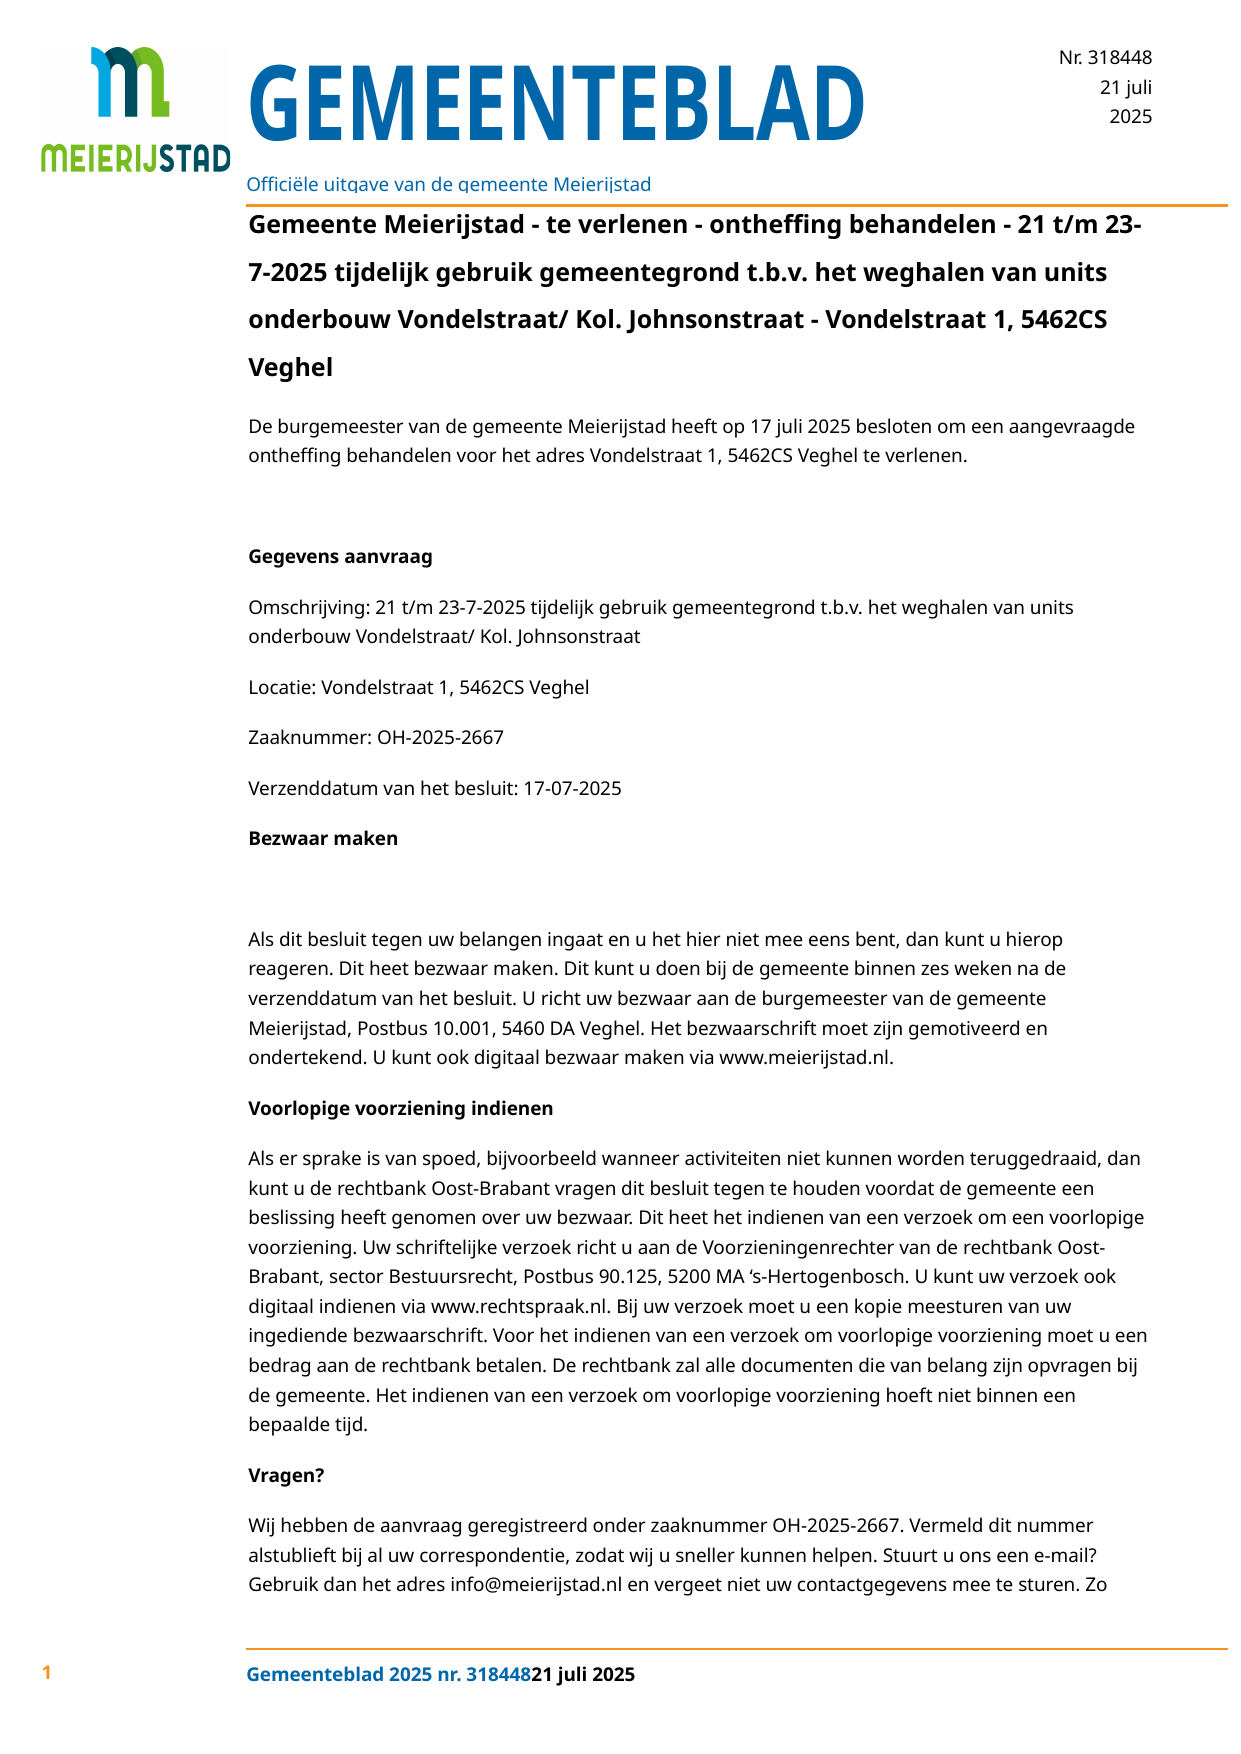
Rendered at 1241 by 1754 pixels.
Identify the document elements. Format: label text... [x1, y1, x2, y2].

text Gemeente Meierijstad - te verlenen - ontheffing behandelen - 21 t/m 23-7-2025 tijdelijk gebruik gemeentegrond t.b.v. het weghalen van units onderbouw Vondelstraat/ Kol. Johnsonstraat - Vondelstraat 1, 5462CS Veghel [248, 207, 1152, 384]
text Gegevens aanvraag [248, 543, 1152, 569]
text De burgemeester van de gemeente Meierijstad heeft op 17 juli 2025 besloten om een aangevraagde ontheffing behandelen voor het adres Vondelstraat 1, 5462CS Veghel te verlenen. [248, 413, 1152, 468]
text Als dit besluit tegen uw belangen ingaat en u het hier niet mee eens bent, dan kunt u hierop reageren. Dit heet bezwaar maken. Dit kunt u doen bij de gemeente binnen zes weken na de verzenddatum van het besluit. U richt uw bezwaar aan de burgemeester van de gemeente Meierijstad, Postbus 10.001, 5460 DA Veghel. Het bezwaarschrift moet zijn gemotiveerd en ondertekend. U kunt ook digitaal bezwaar maken via www.meierijstad.nl. [248, 926, 1152, 1070]
text Vragen? [248, 1462, 1152, 1488]
text Voorlopige voorziening indienen [248, 1095, 1152, 1121]
text Zaaknummer: OH-2025-2667 [248, 724, 1152, 750]
text Verzenddatum van het besluit: 17-07-2025 [248, 775, 1152, 801]
picture [41, 47, 231, 172]
text Als er sprake is van spoed, bijvoorbeeld wanneer activiteiten niet kunnen worden teruggedraaid, dan kunt u de rechtbank Oost-Brabant vragen dit besluit tegen te houden voordat de gemeente een beslissing heeft genomen over uw bezwaar. Dit heet het indienen van een verzoek om een voorlopige voorziening. Uw schriftelijke verzoek richt u aan de Voorzieningenrechter van de rechtbank Oost-Brabant, sector Bestuursrecht, Postbus 90.125, 5200 MA ‘s-Hertogenbosch. U kunt uw verzoek ook digitaal indienen via www.rechtspraak.nl. Bij uw verzoek moet u een kopie meesturen van uw ingediende bezwaarschrift. Voor het indienen van een verzoek om voorlopige voorziening moet u een bedrag aan de rechtbank betalen. De rechtbank zal alle documenten die van belang zijn opvragen bij de gemeente. Het indienen van een verzoek om voorlopige voorziening hoeft niet binnen een bepaalde tijd. [248, 1145, 1152, 1437]
text Wij hebben de aanvraag geregistreerd onder zaaknummer OH-2025-2667. Vermeld dit nummer alstublieft bij al uw correspondentie, zodat wij u sneller kunnen helpen. Stuurt u ons een e-mail? Gebruik dan het adres info@meierijstad.nl en vergeet niet uw contactgegevens mee te sturen. Zo [248, 1512, 1152, 1597]
text Bezwaar maken [248, 825, 1152, 851]
text Omschrijving: 21 t/m 23-7-2025 tijdelijk gebruik gemeentegrond t.b.v. het weghalen van units onderbouw Vondelstraat/ Kol. Johnsonstraat [248, 594, 1152, 649]
text Locatie: Vondelstraat 1, 5462CS Veghel [248, 674, 1152, 700]
